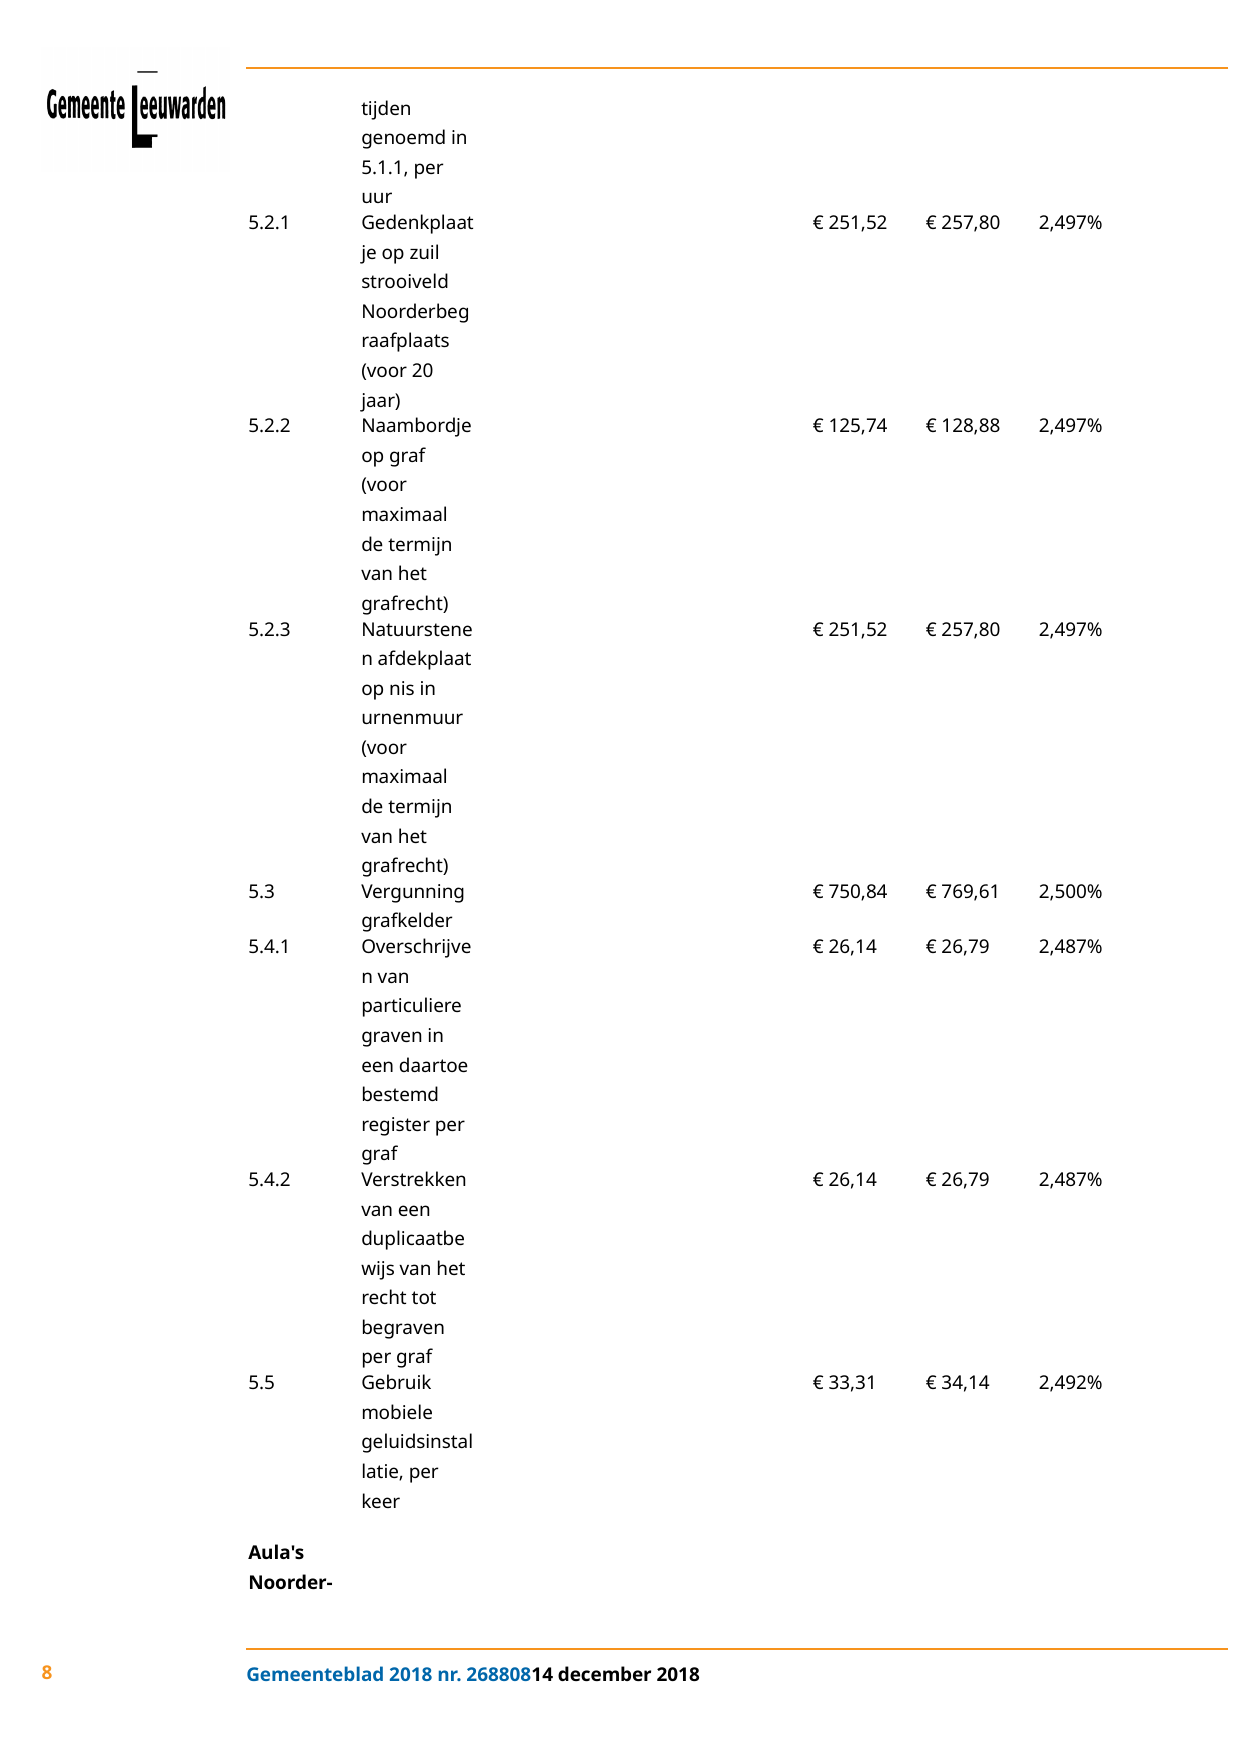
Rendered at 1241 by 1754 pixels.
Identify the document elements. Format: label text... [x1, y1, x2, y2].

table_cell € 750,84 [813, 878, 926, 933]
table_cell 2,497% [1039, 616, 1152, 878]
table_cell [700, 209, 813, 412]
table_cell Gebruik mobiele geluidsinstallatie, per keer [361, 1370, 474, 1513]
table_cell [474, 1514, 587, 1539]
table_cell [587, 1514, 700, 1539]
table_cell [474, 413, 587, 616]
table_cell tijden genoemd in 5.1.1, per uur [361, 95, 474, 209]
table_cell [474, 878, 587, 933]
table_cell [926, 95, 1038, 209]
table_cell [474, 1166, 587, 1369]
table_cell € 33,31 [813, 1370, 926, 1513]
table_cell 2,487% [1039, 1166, 1152, 1369]
table_cell [700, 1539, 813, 1594]
table_cell [813, 1514, 926, 1539]
table_cell [474, 934, 587, 1166]
table_cell € 26,14 [813, 1166, 926, 1369]
table_cell [700, 413, 813, 616]
table_cell [474, 95, 587, 209]
picture [41, 47, 231, 172]
table_cell [587, 1539, 700, 1594]
table_cell [700, 878, 813, 933]
table_cell [587, 616, 700, 878]
table_cell Natuurstenen afdekplaat op nis in urnenmuur (voor maximaal de termijn van het grafrecht) [361, 616, 474, 878]
table_cell [587, 1370, 700, 1513]
table_cell [700, 95, 813, 209]
table_cell [474, 1370, 587, 1513]
table_cell 5.2.1 [248, 209, 361, 412]
table_cell 5.2.2 [248, 413, 361, 616]
table_cell Naambordje op graf (voor maximaal de termijn van het grafrecht) [361, 413, 474, 616]
table_cell [1039, 1514, 1152, 1539]
table_cell € 257,80 [926, 616, 1038, 878]
table_cell [700, 1370, 813, 1513]
table_cell € 251,52 [813, 209, 926, 412]
table_cell [700, 616, 813, 878]
table_cell 5.4.1 [248, 934, 361, 1166]
table_cell [587, 95, 700, 209]
table_cell € 128,88 [926, 413, 1038, 616]
table_cell [700, 1166, 813, 1369]
table_cell 5.2.3 [248, 616, 361, 878]
table_cell 2,500% [1039, 878, 1152, 933]
table_cell [361, 1514, 474, 1539]
table_cell 2,497% [1039, 413, 1152, 616]
table_cell Aula's Noorder- [248, 1539, 361, 1594]
table_cell € 257,80 [926, 209, 1038, 412]
table_cell 2,497% [1039, 209, 1152, 412]
table_cell 5.3 [248, 878, 361, 933]
table_cell [700, 1514, 813, 1539]
table_cell € 125,74 [813, 413, 926, 616]
table_cell Verstrekken van een duplicaatbewijs van het recht tot begraven per graf [361, 1166, 474, 1369]
table_cell [361, 1539, 474, 1594]
table_cell 2,492% [1039, 1370, 1152, 1513]
table_cell € 769,61 [926, 878, 1038, 933]
table_cell [474, 616, 587, 878]
table_cell [474, 1539, 587, 1594]
table_cell 5.4.2 [248, 1166, 361, 1369]
table_cell [700, 934, 813, 1166]
table_cell € 26,79 [926, 1166, 1038, 1369]
table_cell Gedenkplaatje op zuil strooiveld Noorderbegraafplaats (voor 20 jaar) [361, 209, 474, 412]
table_cell [813, 95, 926, 209]
table_cell 5.5 [248, 1370, 361, 1513]
table_cell [474, 209, 587, 412]
table_cell 2,487% [1039, 934, 1152, 1166]
table_cell € 26,79 [926, 934, 1038, 1166]
table_cell [248, 95, 361, 209]
table_cell € 251,52 [813, 616, 926, 878]
table_cell Vergunning grafkelder [361, 878, 474, 933]
table_cell Overschrijven van particuliere graven in een daartoe bestemd register per graf [361, 934, 474, 1166]
table_cell [248, 1514, 361, 1539]
table_cell [926, 1514, 1038, 1539]
table_cell € 26,14 [813, 934, 926, 1166]
table_cell [587, 1166, 700, 1369]
table_cell [587, 934, 700, 1166]
table_cell [587, 209, 700, 412]
table_cell € 34,14 [926, 1370, 1038, 1513]
table_cell [587, 413, 700, 616]
table_cell [587, 878, 700, 933]
table_cell [1039, 95, 1152, 209]
